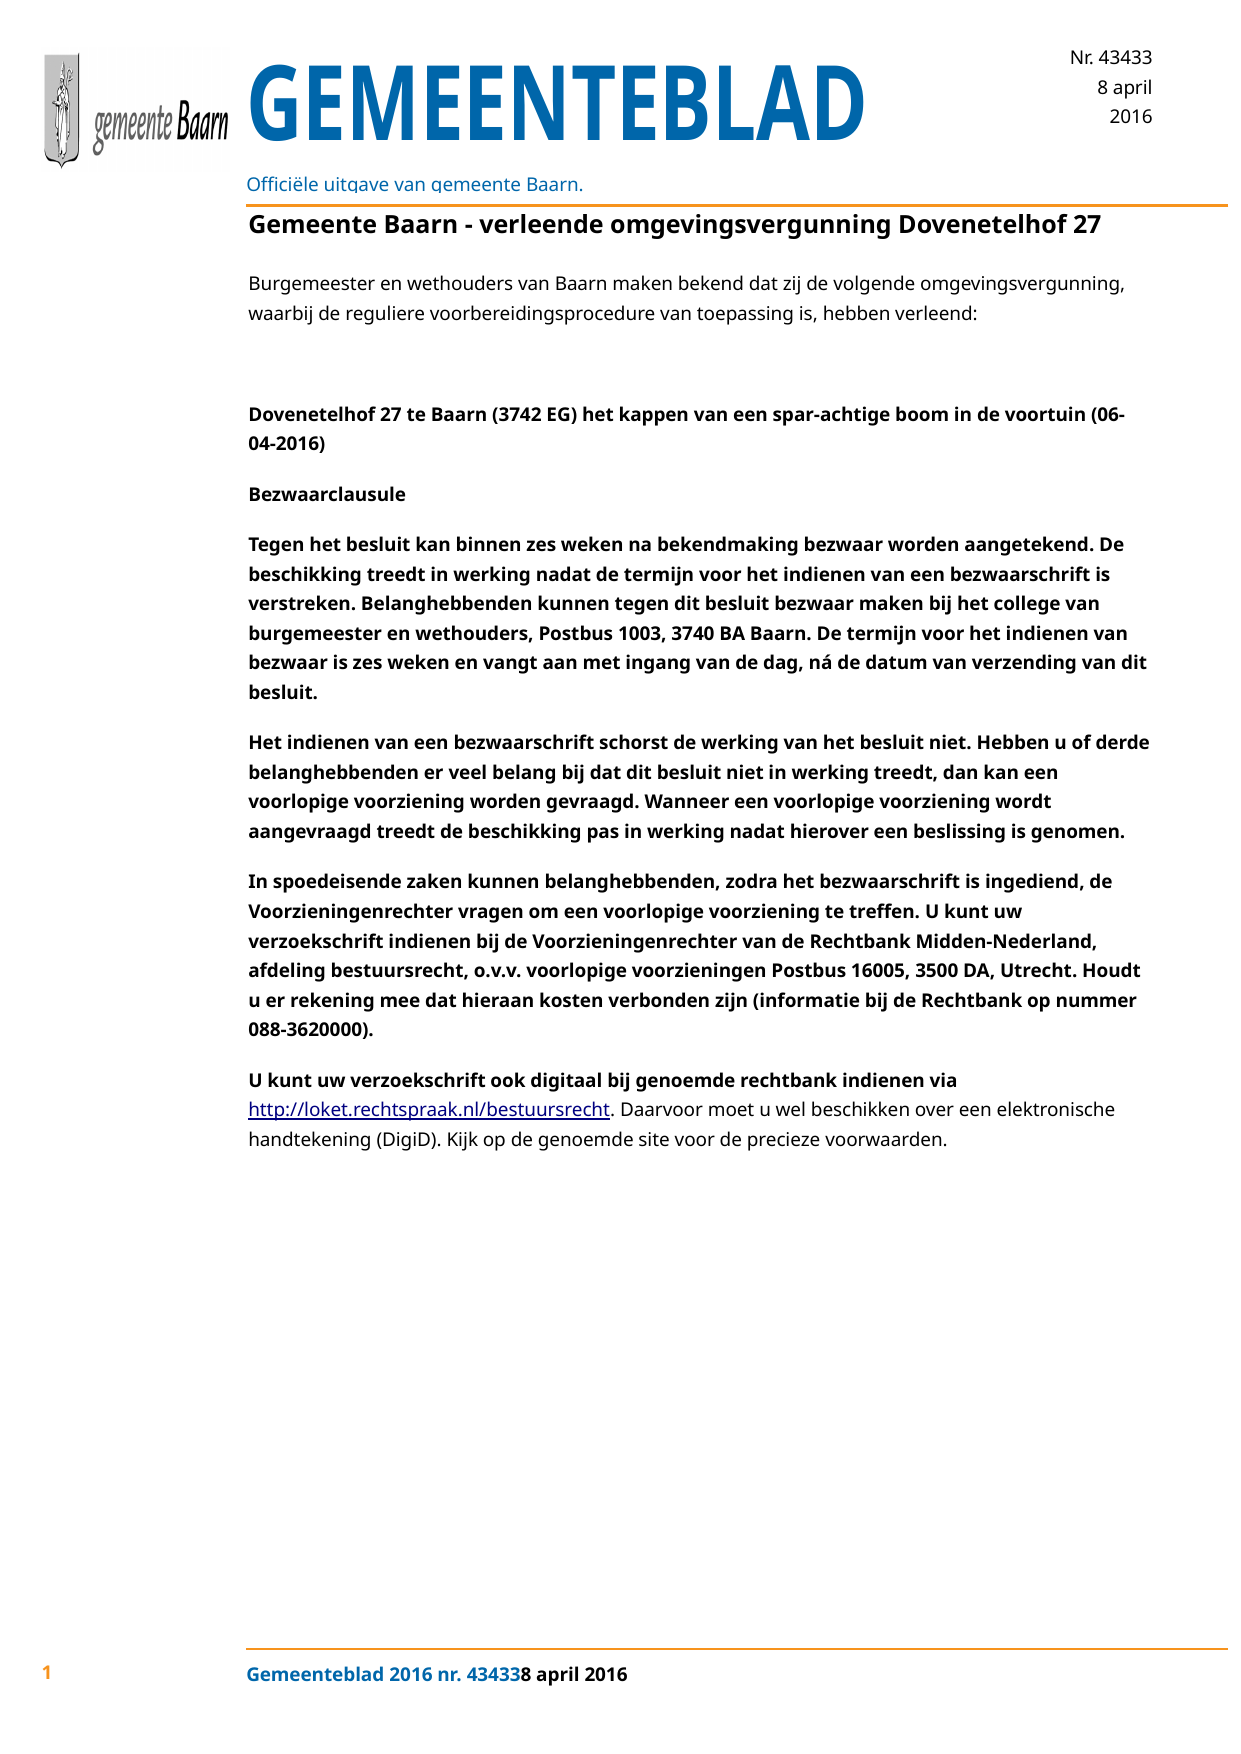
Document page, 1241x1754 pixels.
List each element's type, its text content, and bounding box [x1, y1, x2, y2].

picture [41, 47, 231, 172]
text Dovenetelhof 27 te Baarn (3742 EG) het kappen van een spar-achtige boom in de voortuin (06-04-2016) [248, 401, 1152, 456]
text Burgemeester en wethouders van Baarn maken bekend dat zij de volgende omgevingsvergunning, waarbij de reguliere voorbereidingsprocedure van toepassing is, hebben verleend: [248, 270, 1152, 326]
text Tegen het besluit kan binnen zes weken na bekendmaking bezwaar worden aangetekend. De beschikking treedt in werking nadat de termijn voor het indienen van een bezwaarschrift is verstreken. Belanghebbenden kunnen tegen dit besluit bezwaar maken bij het college van burgemeester en wethouders, Postbus 1003, 3740 BA Baarn. De termijn voor het indienen van bezwaar is zes weken en vangt aan met ingang van de dag, ná de datum van verzending van dit besluit. [248, 531, 1152, 705]
text In spoedeisende zaken kunnen belanghebbenden, zodra het bezwaarschrift is ingediend, de Voorzieningenrechter vragen om een voorlopige voorziening te treffen. U kunt uw verzoekschrift indienen bij de Voorzieningenrechter van de Rechtbank Midden-Nederland, afdeling bestuursrecht, o.v.v. voorlopige voorzieningen Postbus 16005, 3500 DA, Utrecht. Houdt u er rekening mee dat hieraan kosten verbonden zijn (informatie bij de Rechtbank op nummer 088-3620000). [248, 869, 1152, 1042]
text Bezwaarclausule [248, 481, 1152, 506]
text U kunt uw verzoekschrift ook digitaal bij genoemde rechtbank indienen via http://loket.rechtspraak.nl/bestuursrecht. Daarvoor moet u wel beschikken over een elektronische handtekening (DigiD). Kijk op de genoemde site voor de precieze voorwaarden. [248, 1067, 1152, 1152]
text Gemeente Baarn - verleende omgevingsvergunning Dovenetelhof 27 [248, 207, 1152, 241]
text Het indienen van een bezwaarschrift schorst de werking van het besluit niet. Hebben u of derde belanghebbenden er veel belang bij dat dit besluit niet in werking treedt, dan kan een voorlopige voorziening worden gevraagd. Wanneer een voorlopige voorziening wordt aangevraagd treedt de beschikking pas in werking nadat hierover een beslissing is genomen. [248, 729, 1152, 844]
